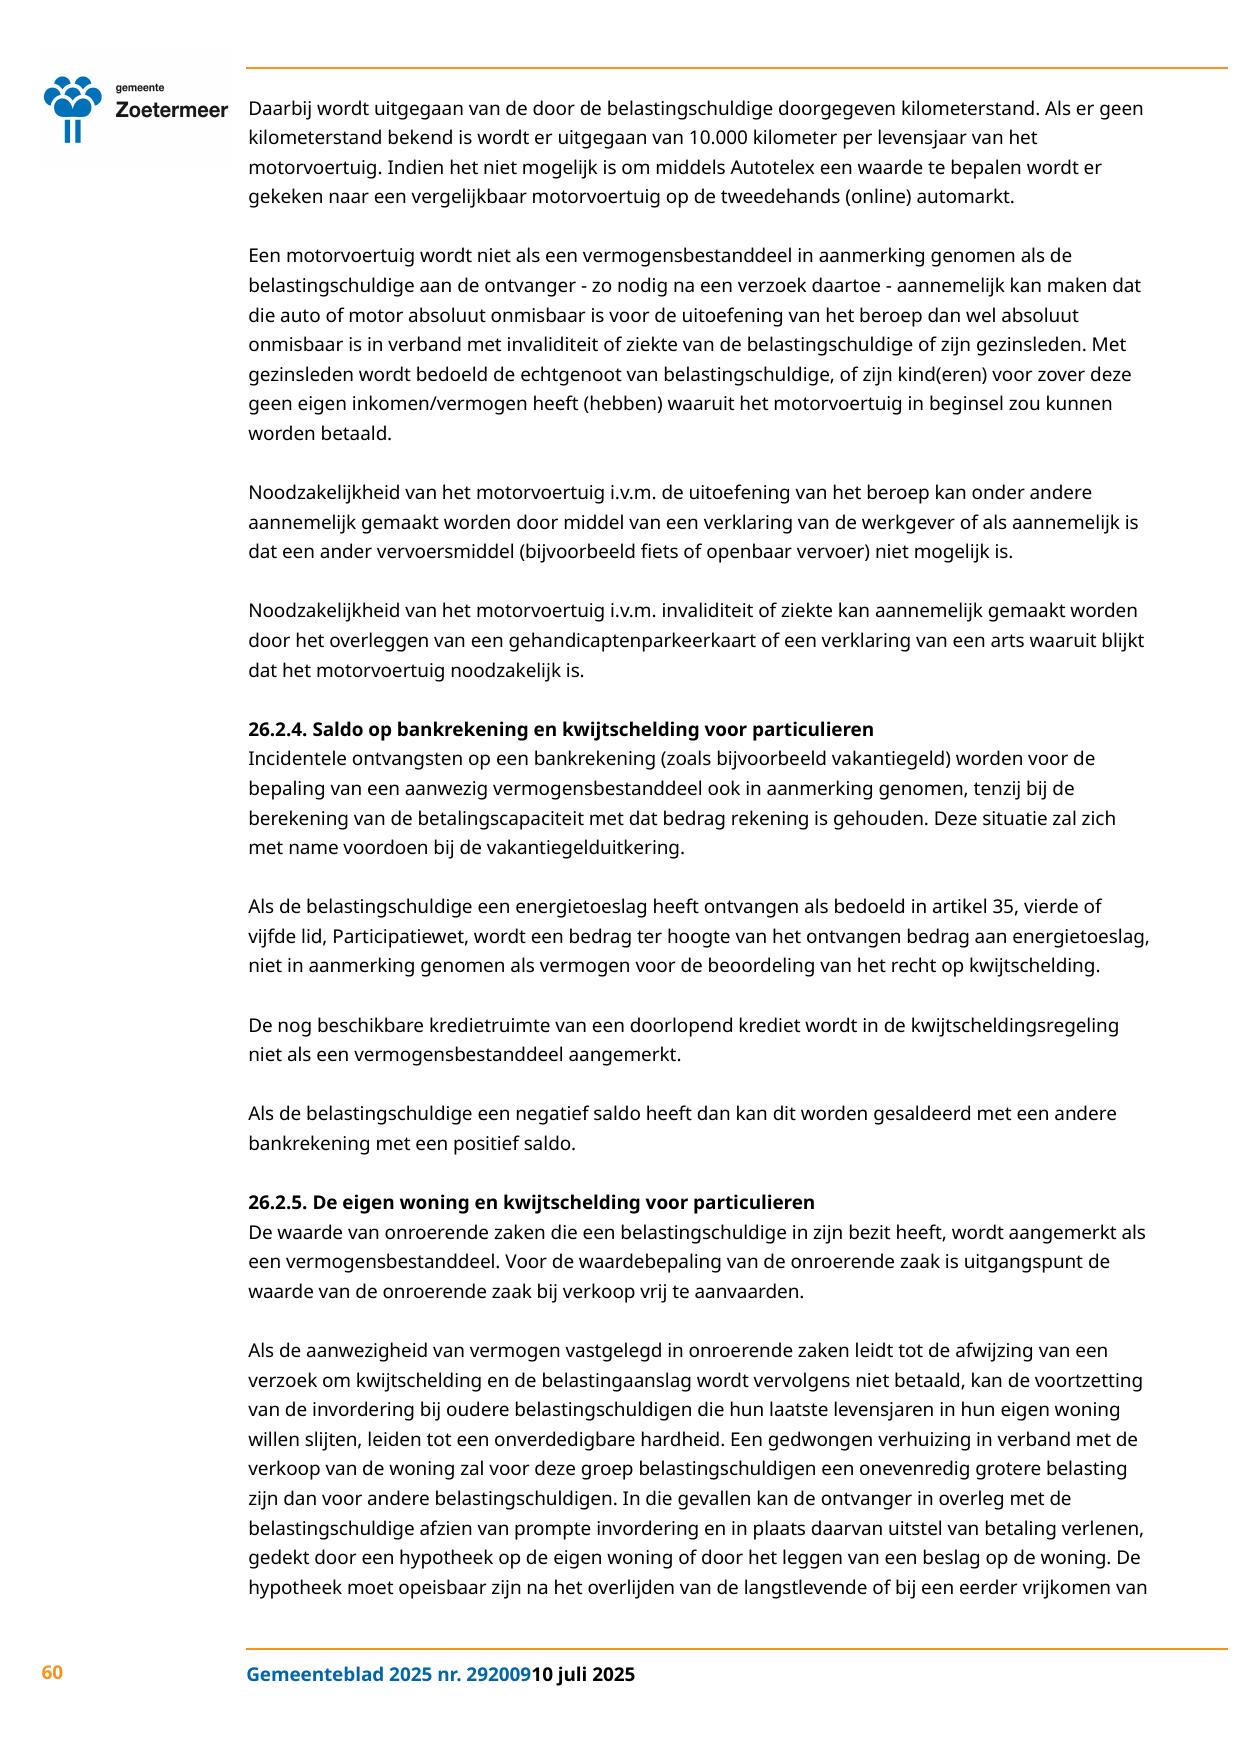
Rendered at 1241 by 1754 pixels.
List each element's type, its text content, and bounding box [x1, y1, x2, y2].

text Incidentele ontvangsten op een bankrekening (zoals bijvoorbeeld vakantiegeld) worden voor de bepaling van een aanwezig vermogensbestanddeel ook in aanmerking genomen, tenzij bij de berekening van de betalingscapaciteit met dat bedrag rekening is gehouden. Deze situatie zal zich met name voordoen bij de vakantiegelduitkering. [248, 746, 1152, 860]
text De waarde van onroerende zaken die een belastingschuldige in zijn bezit heeft, wordt aangemerkt als een vermogensbestanddeel. Voor de waardebepaling van de onroerende zaak is uitgangspunt de waarde van de onroerende zaak bij verkoop vrij te aanvaarden. [248, 1219, 1152, 1304]
text Noodzakelijkheid van het motorvoertuig i.v.m. de uitoefening van het beroep kan onder andere aannemelijk gemaakt worden door middel van een verklaring van de werkgever of als aannemelijk is dat een ander vervoersmiddel (bijvoorbeeld fiets of openbaar vervoer) niet mogelijk is. [248, 479, 1152, 564]
text Noodzakelijkheid van het motorvoertuig i.v.m. invaliditeit of ziekte kan aannemelijk gemaakt worden door het overleggen van een gehandicaptenparkeerkaart of een verklaring van een arts waaruit blijkt dat het motorvoertuig noodzakelijk is. [248, 598, 1152, 683]
text 26.2.4. Saldo op bankrekening en kwijtschelding voor particulieren [248, 716, 1152, 742]
picture [41, 47, 231, 172]
text Daarbij wordt uitgegaan van de door de belastingschuldige doorgegeven kilometerstand. Als er geen kilometerstand bekend is wordt er uitgegaan van 10.000 kilometer per levensjaar van het motorvoertuig. Indien het niet mogelijk is om middels Autotelex een waarde te bepalen wordt er gekeken naar een vergelijkbaar motorvoertuig op de tweedehands (online) automarkt. [248, 95, 1152, 209]
text Als de aanwezigheid van vermogen vastgelegd in onroerende zaken leidt tot de afwijzing van een verzoek om kwijtschelding en de belastingaanslag wordt vervolgens niet betaald, kan de voortzetting van de invordering bij oudere belastingschuldigen die hun laatste levensjaren in hun eigen woning willen slijten, leiden tot een onverdedigbare hardheid. Een gedwongen verhuizing in verband met de verkoop van de woning zal voor deze groep belastingschuldigen een onevenredig grotere belasting zijn dan voor andere belastingschuldigen. In die gevallen kan de ontvanger in overleg met de belastingschuldige afzien van prompte invordering en in plaats daarvan uitstel van betaling verlenen, gedekt door een hypotheek op de eigen woning of door het leggen van een beslag op de woning. De hypotheek moet opeisbaar zijn na het overlijden van de langstlevende of bij een eerder vrijkomen van [248, 1337, 1152, 1600]
text De nog beschikbare kredietruimte van een doorlopend krediet wordt in de kwijtscheldingsregeling niet als een vermogensbestanddeel aangemerkt. [248, 1012, 1152, 1067]
text Een motorvoertuig wordt niet als een vermogensbestanddeel in aanmerking genomen als de belastingschuldige aan de ontvanger - zo nodig na een verzoek daartoe - aannemelijk kan maken dat die auto of motor absoluut onmisbaar is voor de uitoefening van het beroep dan wel absoluut onmisbaar is in verband met invaliditeit of ziekte van de belastingschuldige of zijn gezinsleden. Met gezinsleden wordt bedoeld de echtgenoot van belastingschuldige, of zijn kind(eren) voor zover deze geen eigen inkomen/vermogen heeft (hebben) waaruit het motorvoertuig in beginsel zou kunnen worden betaald. [248, 243, 1152, 446]
text Als de belastingschuldige een negatief saldo heeft dan kan dit worden gesaldeerd met een andere bankrekening met een positief saldo. [248, 1101, 1152, 1156]
text 26.2.5. De eigen woning en kwijtschelding voor particulieren [248, 1189, 1152, 1215]
text Als de belastingschuldige een energietoeslag heeft ontvangen als bedoeld in artikel 35, vierde of vijfde lid, Participatiewet, wordt een bedrag ter hoogte van het ontvangen bedrag aan energietoeslag, niet in aanmerking genomen als vermogen voor de beoordeling van het recht op kwijtschelding. [248, 893, 1152, 978]
